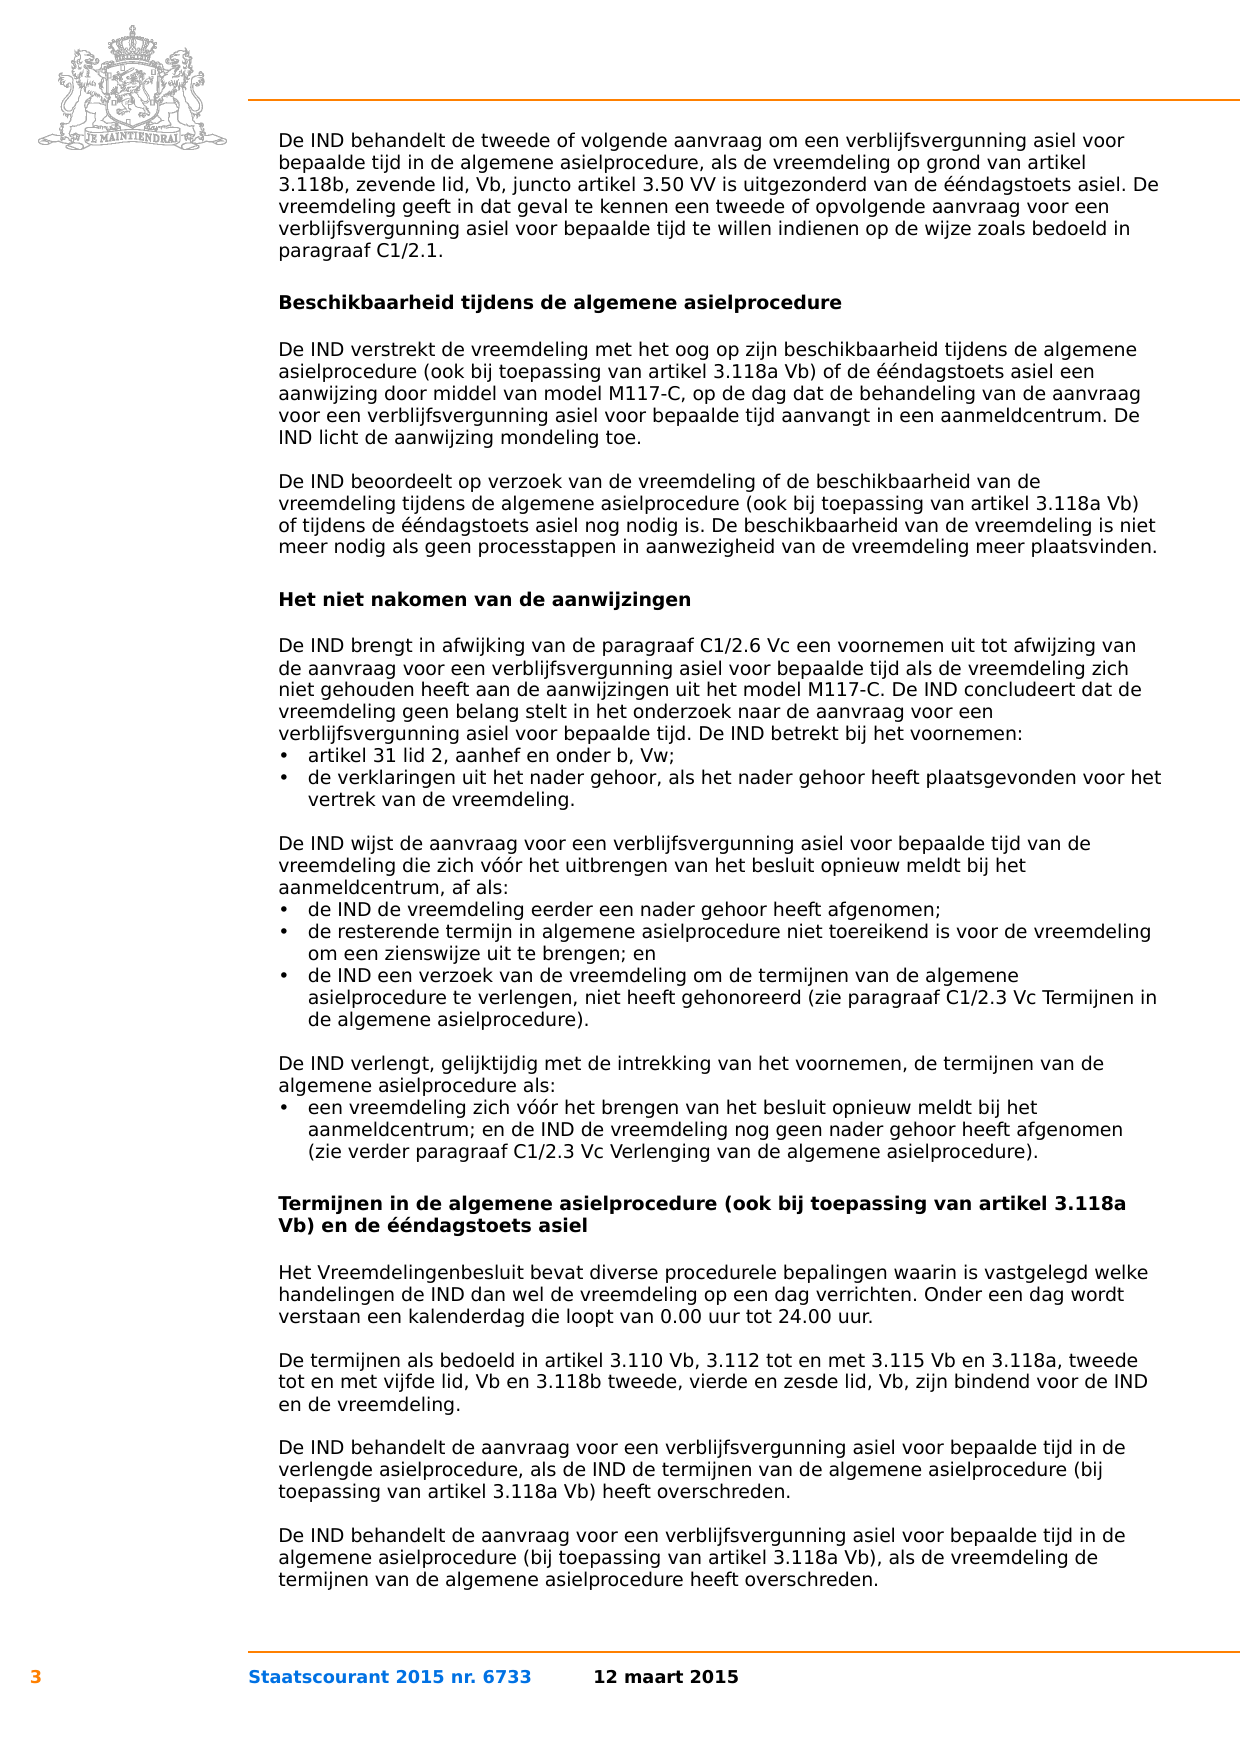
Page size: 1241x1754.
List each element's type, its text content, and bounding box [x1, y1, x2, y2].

text De IND brengt in afwijking van de paragraaf C1/2.6 Vc een voornemen uit tot afwijzing van de aanvraag voor een verblijfsvergunning asiel voor bepaalde tijd als de vreemdeling zich niet gehouden heeft aan de aanwijzingen uit het model M117-C. De IND concludeert dat de vreemdeling geen belang stelt in het onderzoek naar de aanvraag voor een verblijfsvergunning asiel voor bepaalde tijd. De IND betrekt bij het voornemen: [278, 635, 1163, 745]
text De IND verstrekt de vreemdeling met het oog op zijn beschikbaarheid tijdens de algemene asielprocedure (ook bij toepassing van artikel 3.118a Vb) of de ééndagstoets asiel een aanwijzing door middel van model M117-C, op de dag dat de behandeling van de aanvraag voor een verblijfsvergunning asiel voor bepaalde tijd aanvangt in een aanmeldcentrum. De IND licht de aanwijzing mondeling toe. [278, 339, 1163, 449]
picture [38, 25, 227, 150]
text • de IND de vreemdeling eerder een nader gehoor heeft afgenomen; [278, 899, 1163, 921]
text De termijnen als bedoeld in artikel 3.110 Vb, 3.112 tot en met 3.115 Vb en 3.118a, tweede tot en met vijfde lid, Vb en 3.118b tweede, vierde en zesde lid, Vb, zijn bindend voor de IND en de vreemdeling. [278, 1349, 1163, 1415]
text De IND behandelt de tweede of volgende aanvraag om een verblijfsvergunning asiel voor bepaalde tijd in de algemene asielprocedure, als de vreemdeling op grond van artikel 3.118b, zevende lid, Vb, juncto artikel 3.50 VV is uitgezonderd van de ééndagstoets asiel. De vreemdeling geeft in dat geval te kennen een tweede of opvolgende aanvraag voor een verblijfsvergunning asiel voor bepaalde tijd te willen indienen op de wijze zoals bedoeld in paragraaf C1/2.1. [278, 130, 1163, 262]
text De IND wijst de aanvraag voor een verblijfsvergunning asiel voor bepaalde tijd van de vreemdeling die zich vóór het uitbrengen van het besluit opnieuw meldt bij het aanmeldcentrum, af als: [278, 833, 1163, 899]
text De IND behandelt de aanvraag voor een verblijfsvergunning asiel voor bepaalde tijd in de verlengde asielprocedure, als de IND de termijnen van de algemene asielprocedure (bij toepassing van artikel 3.118a Vb) heeft overschreden. [278, 1437, 1163, 1503]
text De IND verlengt, gelijktijdig met de intrekking van het voornemen, de termijnen van de algemene asielprocedure als: [278, 1053, 1163, 1097]
subtitle Termijnen in de algemene asielprocedure (ook bij toepassing van artikel 3.118a Vb) en de ééndagstoets asiel [278, 1193, 1163, 1237]
text • een vreemdeling zich vóór het brengen van het besluit opnieuw meldt bij het aanmeldcentrum; en de IND de vreemdeling nog geen nader gehoor heeft afgenomen (zie verder paragraaf C1/2.3 Vc Verlenging van de algemene asielprocedure). [278, 1097, 1163, 1163]
subtitle Het niet nakomen van de aanwijzingen [278, 588, 1163, 610]
text • de verklaringen uit het nader gehoor, als het nader gehoor heeft plaatsgevonden voor het vertrek van de vreemdeling. [278, 767, 1163, 811]
text • de resterende termijn in algemene asielprocedure niet toereikend is voor de vreemdeling om een zienswijze uit te brengen; en [278, 921, 1163, 965]
text • artikel 31 lid 2, aanhef en onder b, Vw; [278, 745, 1163, 767]
subtitle Beschikbaarheid tijdens de algemene asielprocedure [278, 292, 1163, 314]
text De IND beoordeelt op verzoek van de vreemdeling of de beschikbaarheid van de vreemdeling tijdens de algemene asielprocedure (ook bij toepassing van artikel 3.118a Vb) of tijdens de ééndagstoets asiel nog nodig is. De beschikbaarheid van de vreemdeling is niet meer nodig als geen processtappen in aanwezigheid van de vreemdeling meer plaatsvinden. [278, 471, 1163, 558]
text De IND behandelt de aanvraag voor een verblijfsvergunning asiel voor bepaalde tijd in de algemene asielprocedure (bij toepassing van artikel 3.118a Vb), als de vreemdeling de termijnen van de algemene asielprocedure heeft overschreden. [278, 1525, 1163, 1591]
text Het Vreemdelingenbesluit bevat diverse procedurele bepalingen waarin is vastgelegd welke handelingen de IND dan wel de vreemdeling op een dag verrichten. Onder een dag wordt verstaan een kalenderdag die loopt van 0.00 uur tot 24.00 uur. [278, 1262, 1163, 1328]
text • de IND een verzoek van de vreemdeling om de termijnen van de algemene asielprocedure te verlengen, niet heeft gehonoreerd (zie paragraaf C1/2.3 Vc Termijnen in de algemene asielprocedure). [278, 965, 1163, 1031]
